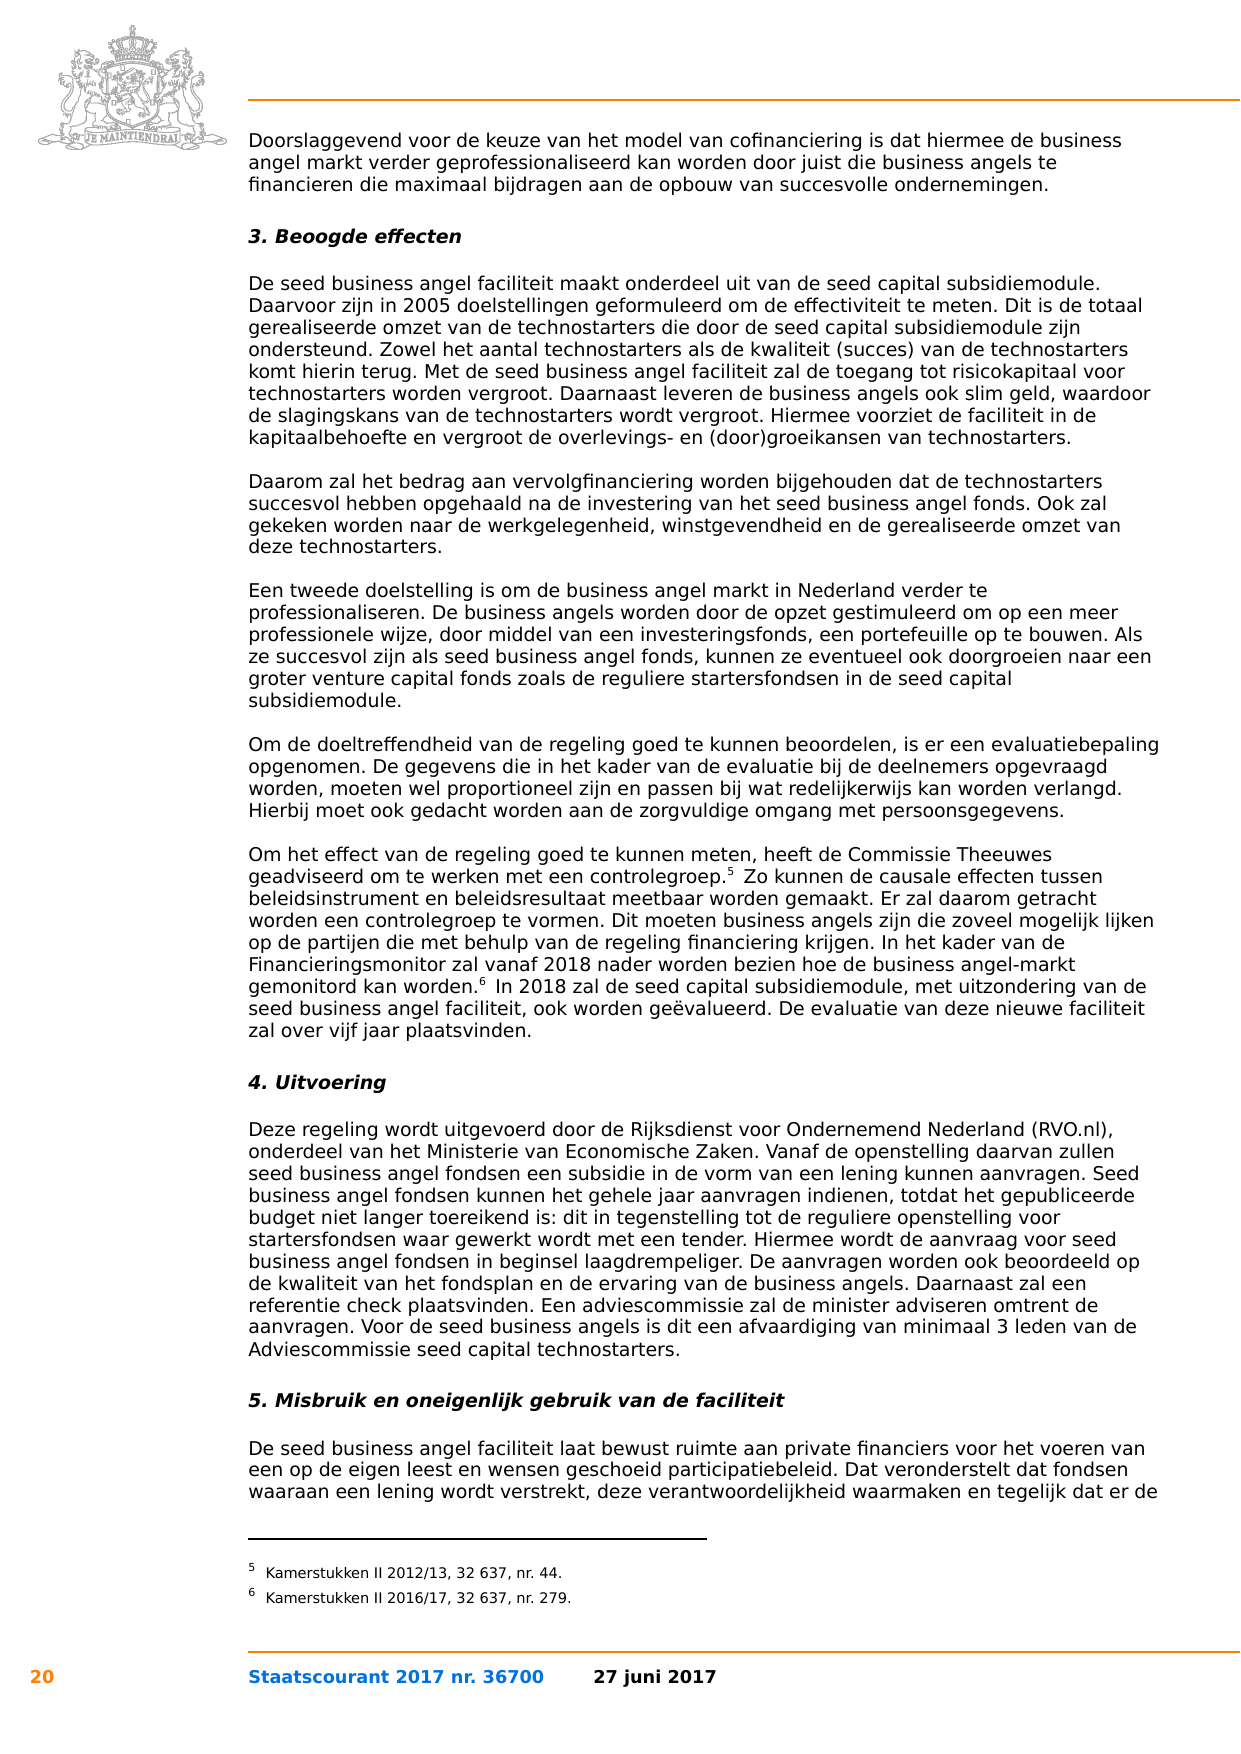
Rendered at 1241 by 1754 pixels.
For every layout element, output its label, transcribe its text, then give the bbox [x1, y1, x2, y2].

text Kamerstukken II 2016/17, 32 637, nr. 279. [248, 1586, 1163, 1608]
text Kamerstukken II 2012/13, 32 637, nr. 44. [248, 1561, 1163, 1583]
subtitle 4. Uitvoering [248, 1072, 1163, 1094]
picture [38, 25, 227, 150]
text De seed business angel faciliteit laat bewust ruimte aan private financiers voor het voeren van een op de eigen leest en wensen geschoeid participatiebeleid. Dat veronderstelt dat fondsen waaraan een lening wordt verstrekt, deze verantwoordelijkheid waarmaken en tegelijk dat er de [248, 1437, 1163, 1503]
text Daarom zal het bedrag aan vervolgfinanciering worden bijgehouden dat de technostarters succesvol hebben opgehaald na de investering van het seed business angel fonds. Ook zal gekeken worden naar de werkgelegenheid, winstgevendheid en de gerealiseerde omzet van deze technostarters. [248, 471, 1163, 558]
text Om het effect van de regeling goed te kunnen meten, heeft de Commissie Theeuwes geadviseerd om te werken met een controlegroep. Zo kunnen de causale effecten tussen beleidsinstrument en beleidsresultaat meetbaar worden gemaakt. Er zal daarom getracht worden een controlegroep te vormen. Dit moeten business angels zijn die zoveel mogelijk lijken op de partijen die met behulp van de regeling financiering krijgen. In het kader van de Financieringsmonitor zal vanaf 2018 nader worden bezien hoe de business angel-markt gemonitord kan worden. In 2018 zal de seed capital subsidiemodule, met uitzondering van de seed business angel faciliteit, ook worden geëvalueerd. De evaluatie van deze nieuwe faciliteit zal over vijf jaar plaatsvinden. [248, 844, 1163, 1042]
subtitle 5. Misbruik en oneigenlijk gebruik van de faciliteit [248, 1390, 1163, 1412]
text Doorslaggevend voor de keuze van het model van cofinanciering is dat hiermee de business angel markt verder geprofessionaliseerd kan worden door juist die business angels te financieren die maximaal bijdragen aan de opbouw van succesvolle ondernemingen. [248, 130, 1163, 196]
text De seed business angel faciliteit maakt onderdeel uit van de seed capital subsidiemodule. Daarvoor zijn in 2005 doelstellingen geformuleerd om de effectiviteit te meten. Dit is de totaal gerealiseerde omzet van de technostarters die door de seed capital subsidiemodule zijn ondersteund. Zowel het aantal technostarters als de kwaliteit (succes) van de technostarters komt hierin terug. Met de seed business angel faciliteit zal de toegang tot risicokapitaal voor technostarters worden vergroot. Daarnaast leveren de business angels ook slim geld, waardoor de slagingskans van de technostarters wordt vergroot. Hiermee voorziet de faciliteit in de kapitaalbehoefte en vergroot de overlevings- en (door)groeikansen van technostarters. [248, 273, 1163, 449]
subtitle 3. Beoogde effecten [248, 226, 1163, 248]
text Een tweede doelstelling is om de business angel markt in Nederland verder te professionaliseren. De business angels worden door de opzet gestimuleerd om op een meer professionele wijze, door middel van een investeringsfonds, een portefeuille op te bouwen. Als ze succesvol zijn als seed business angel fonds, kunnen ze eventueel ook doorgroeien naar een groter venture capital fonds zoals de reguliere startersfondsen in de seed capital subsidiemodule. [248, 580, 1163, 712]
text Deze regeling wordt uitgevoerd door de Rijksdienst voor Ondernemend Nederland (RVO.nl), onderdeel van het Ministerie van Economische Zaken. Vanaf de openstelling daarvan zullen seed business angel fondsen een subsidie in de vorm van een lening kunnen aanvragen. Seed business angel fondsen kunnen het gehele jaar aanvragen indienen, totdat het gepubliceerde budget niet langer toereikend is: dit in tegenstelling tot de reguliere openstelling voor startersfondsen waar gewerkt wordt met een tender. Hiermee wordt de aanvraag voor seed business angel fondsen in beginsel laagdrempeliger. De aanvragen worden ook beoordeeld op de kwaliteit van het fondsplan en de ervaring van de business angels. Daarnaast zal een referentie check plaatsvinden. Een adviescommissie zal de minister adviseren omtrent de aanvragen. Voor de seed business angels is dit een afvaardiging van minimaal 3 leden van de Adviescommissie seed capital technostarters. [248, 1119, 1163, 1360]
text Om de doeltreffendheid van de regeling goed te kunnen beoordelen, is er een evaluatiebepaling opgenomen. De gegevens die in het kader van de evaluatie bij de deelnemers opgevraagd worden, moeten wel proportioneel zijn en passen bij wat redelijkerwijs kan worden verlangd. Hierbij moet ook gedacht worden aan de zorgvuldige omgang met persoonsgegevens. [248, 734, 1163, 822]
